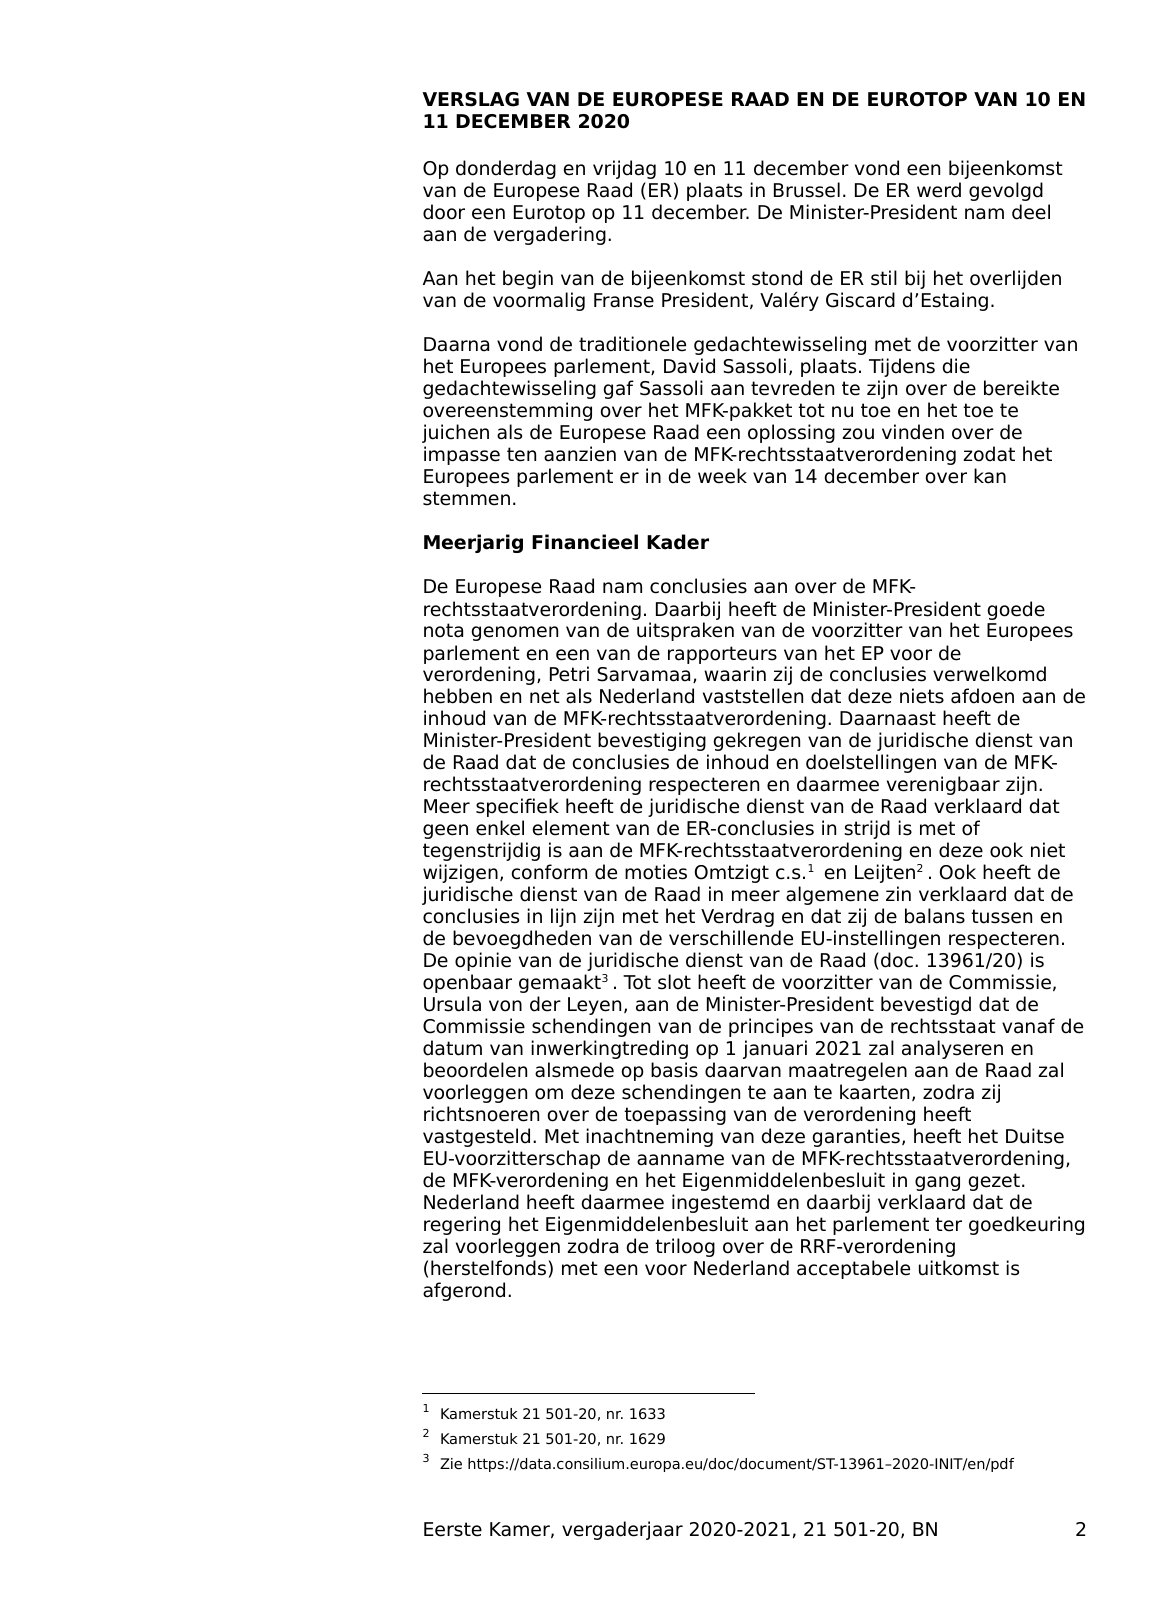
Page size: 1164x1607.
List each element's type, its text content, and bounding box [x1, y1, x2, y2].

text Kamerstuk 21 501-20, nr. 1629 [422, 1427, 1087, 1449]
text De Europese Raad nam conclusies aan over de MFK-rechtsstaatverordening. Daarbij heeft de Minister-President goede nota genomen van de uitspraken van de voorzitter van het Europees parlement en een van de rapporteurs van het EP voor de verordening, Petri Sarvamaa, waarin zij de conclusies verwelkomd hebben en net als Nederland vaststellen dat deze niets afdoen aan de inhoud van de MFK-rechtsstaatverordening. Daarnaast heeft de Minister-President bevestiging gekregen van de juridische dienst van de Raad dat de conclusies de inhoud en doelstellingen van de MFK-rechtsstaatverordening respecteren en daarmee verenigbaar zijn. Meer specifiek heeft de juridische dienst van de Raad verklaard dat geen enkel element van de ER-conclusies in strijd is met of tegenstrijdig is aan de MFK-rechtsstaatverordening en deze ook niet wijzigen, conform de moties Omtzigt c.s. en Leijten. Ook heeft de juridische dienst van de Raad in meer algemene zin verklaard dat de conclusies in lijn zijn met het Verdrag en dat zij de balans tussen en de bevoegdheden van de verschillende EU-instellingen respecteren. De opinie van de juridische dienst van de Raad (doc. 13961/20) is openbaar gemaakt. Tot slot heeft de voorzitter van de Commissie, Ursula von der Leyen, aan de Minister-President bevestigd dat de Commissie schendingen van de principes van de rechtsstaat vanaf de datum van inwerkingtreding op 1 januari 2021 zal analyseren en beoordelen alsmede op basis daarvan maatregelen aan de Raad zal voorleggen om deze schendingen te aan te kaarten, zodra zij richtsnoeren over de toepassing van de verordening heeft vastgesteld. Met inachtneming van deze garanties, heeft het Duitse EU-voorzitterschap de aanname van de MFK-rechtsstaatverordening, de MFK-verordening en het Eigenmiddelenbesluit in gang gezet. Nederland heeft daarmee ingestemd en daarbij verklaard dat de regering het Eigenmiddelenbesluit aan het parlement ter goedkeuring zal voorleggen zodra de triloog over de RRF-verordening (herstelfonds) met een voor Nederland acceptabele uitkomst is afgerond. [422, 576, 1087, 1302]
text Daarna vond de traditionele gedachtewisseling met de voorzitter van het Europees parlement, David Sassoli, plaats. Tijdens die gedachtewisseling gaf Sassoli aan tevreden te zijn over de bereikte overeenstemming over het MFK-pakket tot nu toe en het toe te juichen als de Europese Raad een oplossing zou vinden over de impasse ten aanzien van de MFK-rechtsstaatverordening zodat het Europees parlement er in de week van 14 december over kan stemmen. [422, 334, 1087, 510]
text Kamerstuk 21 501-20, nr. 1633 [422, 1402, 1087, 1424]
subtitle VERSLAG VAN DE EUROPESE RAAD EN DE EUROTOP VAN 10 EN 11 DECEMBER 2020 [422, 89, 1087, 133]
text Op donderdag en vrijdag 10 en 11 december vond een bijeenkomst van de Europese Raad (ER) plaats in Brussel. De ER werd gevolgd door een Eurotop op 11 december. De Minister-President nam deel aan de vergadering. [422, 158, 1087, 246]
text Zie https://data.consilium.europa.eu/doc/document/ST-13961–2020-INIT/en/pdf [422, 1452, 1087, 1474]
text Aan het begin van de bijeenkomst stond de ER stil bij het overlijden van de voormalig Franse President, Valéry Giscard d’Estaing. [422, 268, 1087, 312]
subtitle Meerjarig Financieel Kader [422, 532, 1087, 554]
